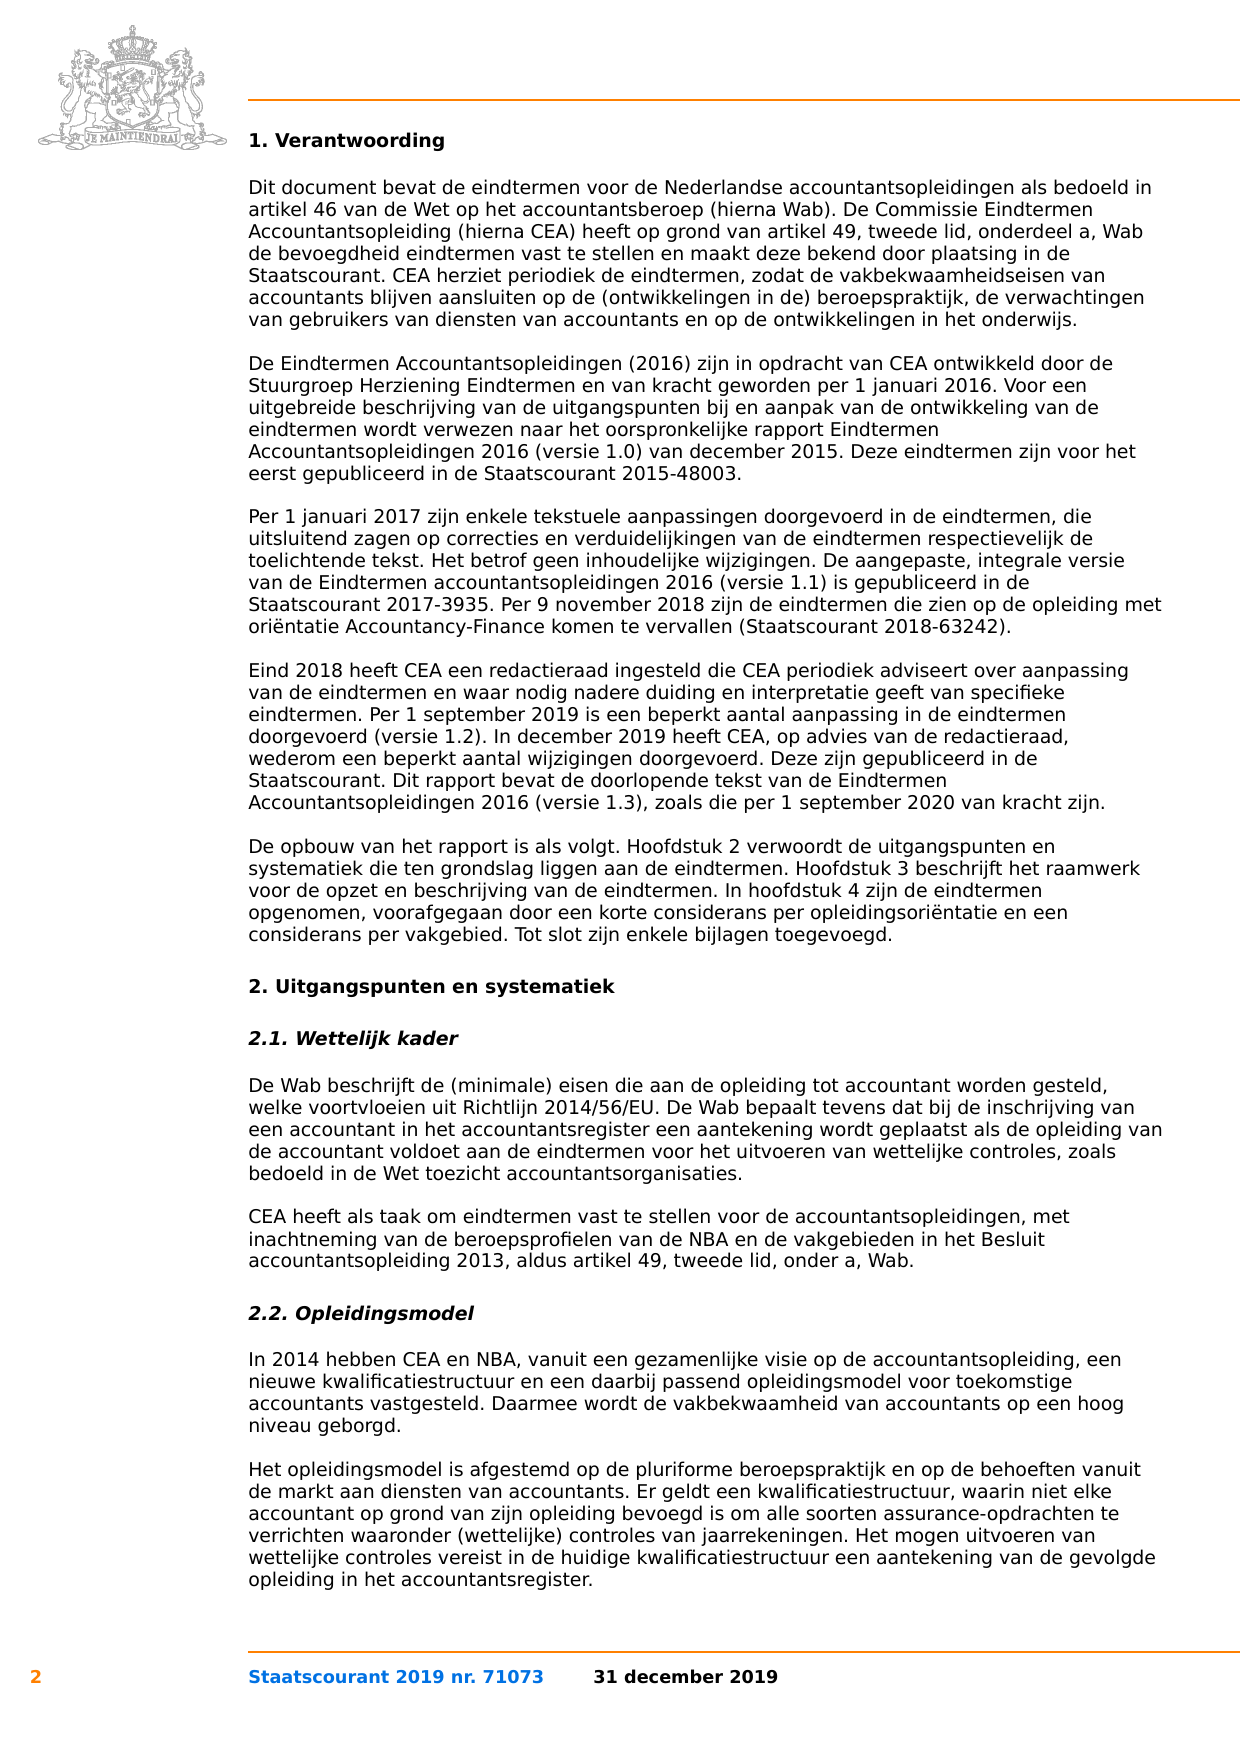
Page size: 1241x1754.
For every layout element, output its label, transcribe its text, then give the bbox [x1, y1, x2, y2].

subtitle 2.2. Opleidingsmodel [248, 1302, 1163, 1324]
picture [38, 25, 227, 150]
text Per 1 januari 2017 zijn enkele tekstuele aanpassingen doorgevoerd in de eindtermen, die uitsluitend zagen op correcties en verduidelijkingen van de eindtermen respectievelijk de toelichtende tekst. Het betrof geen inhoudelijke wijzigingen. De aangepaste, integrale versie van de Eindtermen accountantsopleidingen 2016 (versie 1.1) is gepubliceerd in de Staatscourant 2017-3935. Per 9 november 2018 zijn de eindtermen die zien op de opleiding met oriëntatie Accountancy-Finance komen te vervallen (Staatscourant 2018-63242). [248, 506, 1163, 638]
text De Eindtermen Accountantsopleidingen (2016) zijn in opdracht van CEA ontwikkeld door de Stuurgroep Herziening Eindtermen en van kracht geworden per 1 januari 2016. Voor een uitgebreide beschrijving van de uitgangspunten bij en aanpak van de ontwikkeling van de eindtermen wordt verwezen naar het oorspronkelijke rapport Eindtermen Accountantsopleidingen 2016 (versie 1.0) van december 2015. Deze eindtermen zijn voor het eerst gepubliceerd in de Staatscourant 2015-48003. [248, 353, 1163, 484]
text In 2014 hebben CEA en NBA, vanuit een gezamenlijke visie op de accountantsopleiding, een nieuwe kwalificatiestructuur en een daarbij passend opleidingsmodel voor toekomstige accountants vastgesteld. Daarmee wordt de vakbekwaamheid van accountants op een hoog niveau geborgd. [248, 1349, 1163, 1437]
text Het opleidingsmodel is afgestemd op de pluriforme beroepspraktijk en op de behoeften vanuit de markt aan diensten van accountants. Er geldt een kwalificatiestructuur, waarin niet elke accountant op grond van zijn opleiding bevoegd is om alle soorten assurance-opdrachten te verrichten waaronder (wettelijke) controles van jaarrekeningen. Het mogen uitvoeren van wettelijke controles vereist in de huidige kwalificatiestructuur een aantekening van de gevolgde opleiding in het accountantsregister. [248, 1459, 1163, 1591]
text De Wab beschrijft de (minimale) eisen die aan de opleiding tot accountant worden gesteld, welke voortvloeien uit Richtlijn 2014/56/EU. De Wab bepaalt tevens dat bij de inschrijving van een accountant in het accountantsregister een aantekening wordt geplaatst als de opleiding van de accountant voldoet aan de eindtermen voor het uitvoeren van wettelijke controles, zoals bedoeld in de Wet toezicht accountantsorganisaties. [248, 1075, 1163, 1184]
text CEA heeft als taak om eindtermen vast te stellen voor de accountantsopleidingen, met inachtneming van de beroepsprofielen van de NBA en de vakgebieden in het Besluit accountantsopleiding 2013, aldus artikel 49, tweede lid, onder a, Wab. [248, 1206, 1163, 1272]
subtitle 1. Verantwoording [248, 130, 1163, 152]
text Dit document bevat de eindtermen voor de Nederlandse accountantsopleidingen als bedoeld in artikel 46 van de Wet op het accountantsberoep (hierna Wab). De Commissie Eindtermen Accountantsopleiding (hierna CEA) heeft op grond van artikel 49, tweede lid, onderdeel a, Wab de bevoegdheid eindtermen vast te stellen en maakt deze bekend door plaatsing in de Staatscourant. CEA herziet periodiek de eindtermen, zodat de vakbekwaamheidseisen van accountants blijven aansluiten op de (ontwikkelingen in de) beroepspraktijk, de verwachtingen van gebruikers van diensten van accountants en op de ontwikkelingen in het onderwijs. [248, 177, 1163, 331]
text De opbouw van het rapport is als volgt. Hoofdstuk 2 verwoordt de uitgangspunten en systematiek die ten grondslag liggen aan de eindtermen. Hoofdstuk 3 beschrijft het raamwerk voor de opzet en beschrijving van de eindtermen. In hoofdstuk 4 zijn de eindtermen opgenomen, voorafgegaan door een korte considerans per opleidingsoriëntatie en een considerans per vakgebied. Tot slot zijn enkele bijlagen toegevoegd. [248, 836, 1163, 946]
subtitle 2. Uitgangspunten en systematiek [248, 976, 1163, 998]
subtitle 2.1. Wettelijk kader [248, 1028, 1163, 1050]
text Eind 2018 heeft CEA een redactieraad ingesteld die CEA periodiek adviseert over aanpassing van de eindtermen en waar nodig nadere duiding en interpretatie geeft van specifieke eindtermen. Per 1 september 2019 is een beperkt aantal aanpassing in de eindtermen doorgevoerd (versie 1.2). In december 2019 heeft CEA, op advies van de redactieraad, wederom een beperkt aantal wijzigingen doorgevoerd. Deze zijn gepubliceerd in de Staatscourant. Dit rapport bevat de doorlopende tekst van de Eindtermen Accountantsopleidingen 2016 (versie 1.3), zoals die per 1 september 2020 van kracht zijn. [248, 660, 1163, 814]
